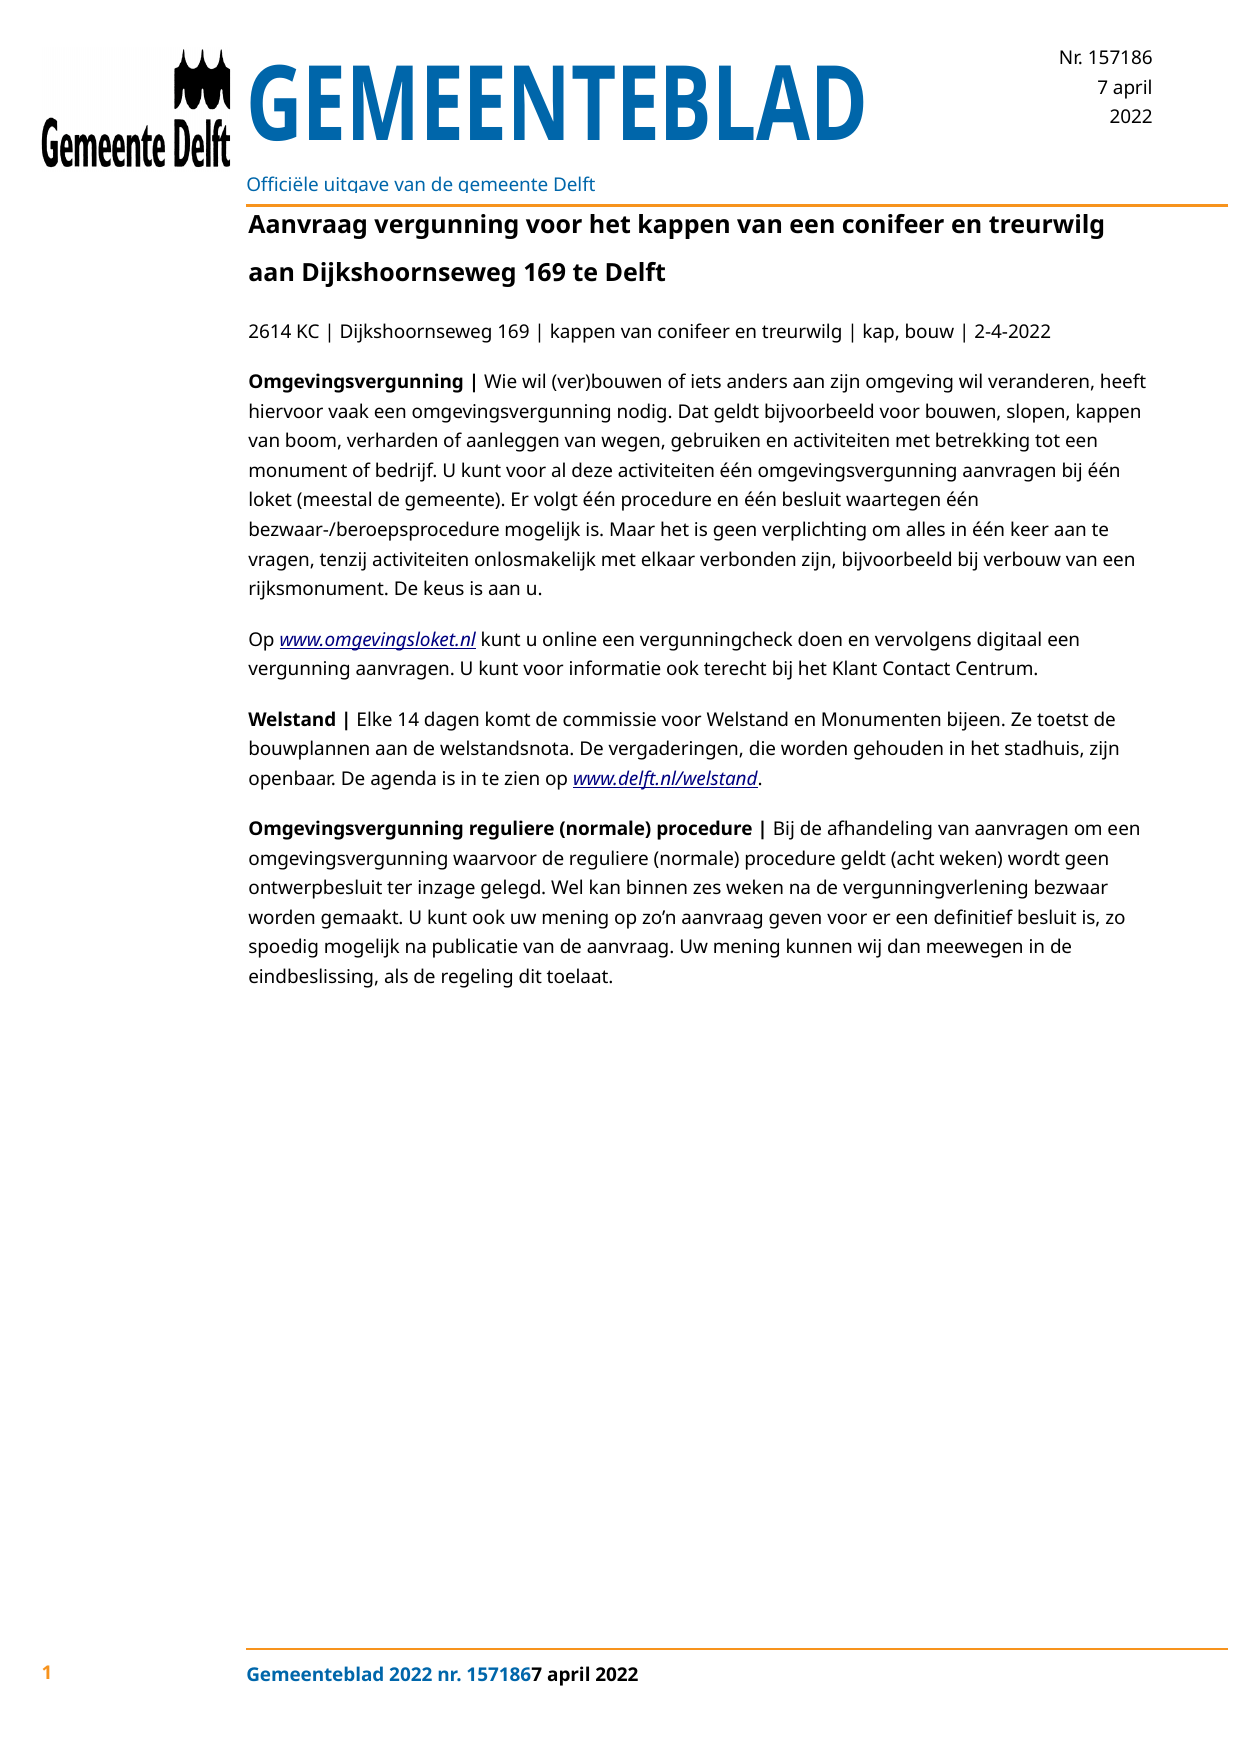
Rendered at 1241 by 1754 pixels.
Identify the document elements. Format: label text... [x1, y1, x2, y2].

text 2614 KC | Dijkshoornseweg 169 | kappen van conifeer en treurwilg | kap, bouw | 2-4-2022 [248, 318, 1152, 344]
text Op www.omgevingsloket.nl kunt u online een vergunningcheck doen en vervolgens digitaal een vergunning aanvragen. U kunt voor informatie ook terecht bij het Klant Contact Centrum. [248, 626, 1152, 681]
text Welstand | Elke 14 dagen komt de commissie voor Welstand en Monumenten bijeen. Ze toetst de bouwplannen aan de welstandsnota. De vergaderingen, die worden gehouden in het stadhuis, zijn openbaar. De agenda is in te zien op www.delft.nl/welstand. [248, 706, 1152, 791]
text Omgevingsvergunning | Wie wil (ver)bouwen of iets anders aan zijn omgeving wil veranderen, heeft hiervoor vaak een omgevingsvergunning nodig. Dat geldt bijvoorbeeld voor bouwen, slopen, kappen van boom, verharden of aanleggen van wegen, gebruiken en activiteiten met betrekking tot een monument of bedrijf. U kunt voor al deze activiteiten één omgevingsvergunning aanvragen bij één loket (meestal de gemeente). Er volgt één procedure en één besluit waartegen één bezwaar-/beroepsprocedure mogelijk is. Maar het is geen verplichting om alles in één keer aan te vragen, tenzij activiteiten onlosmakelijk met elkaar verbonden zijn, bijvoorbeeld bij verbouw van een rijksmonument. De keus is aan u. [248, 368, 1152, 601]
picture [41, 47, 231, 172]
text Omgevingsvergunning reguliere (normale) procedure | Bij de afhandeling van aanvragen om een omgevingsvergunning waarvoor de reguliere (normale) procedure geldt (acht weken) wordt geen ontwerpbesluit ter inzage gelegd. Wel kan binnen zes weken na de vergunningverlening bezwaar worden gemaakt. U kunt ook uw mening op zo’n aanvraag geven voor er een definitief besluit is, zo spoedig mogelijk na publicatie van de aanvraag. Uw mening kunnen wij dan meewegen in de eindbeslissing, als de regeling dit toelaat. [248, 815, 1152, 989]
text Aanvraag vergunning voor het kappen van een conifeer en treurwilg aan Dijkshoornseweg 169 te Delft [248, 207, 1152, 288]
